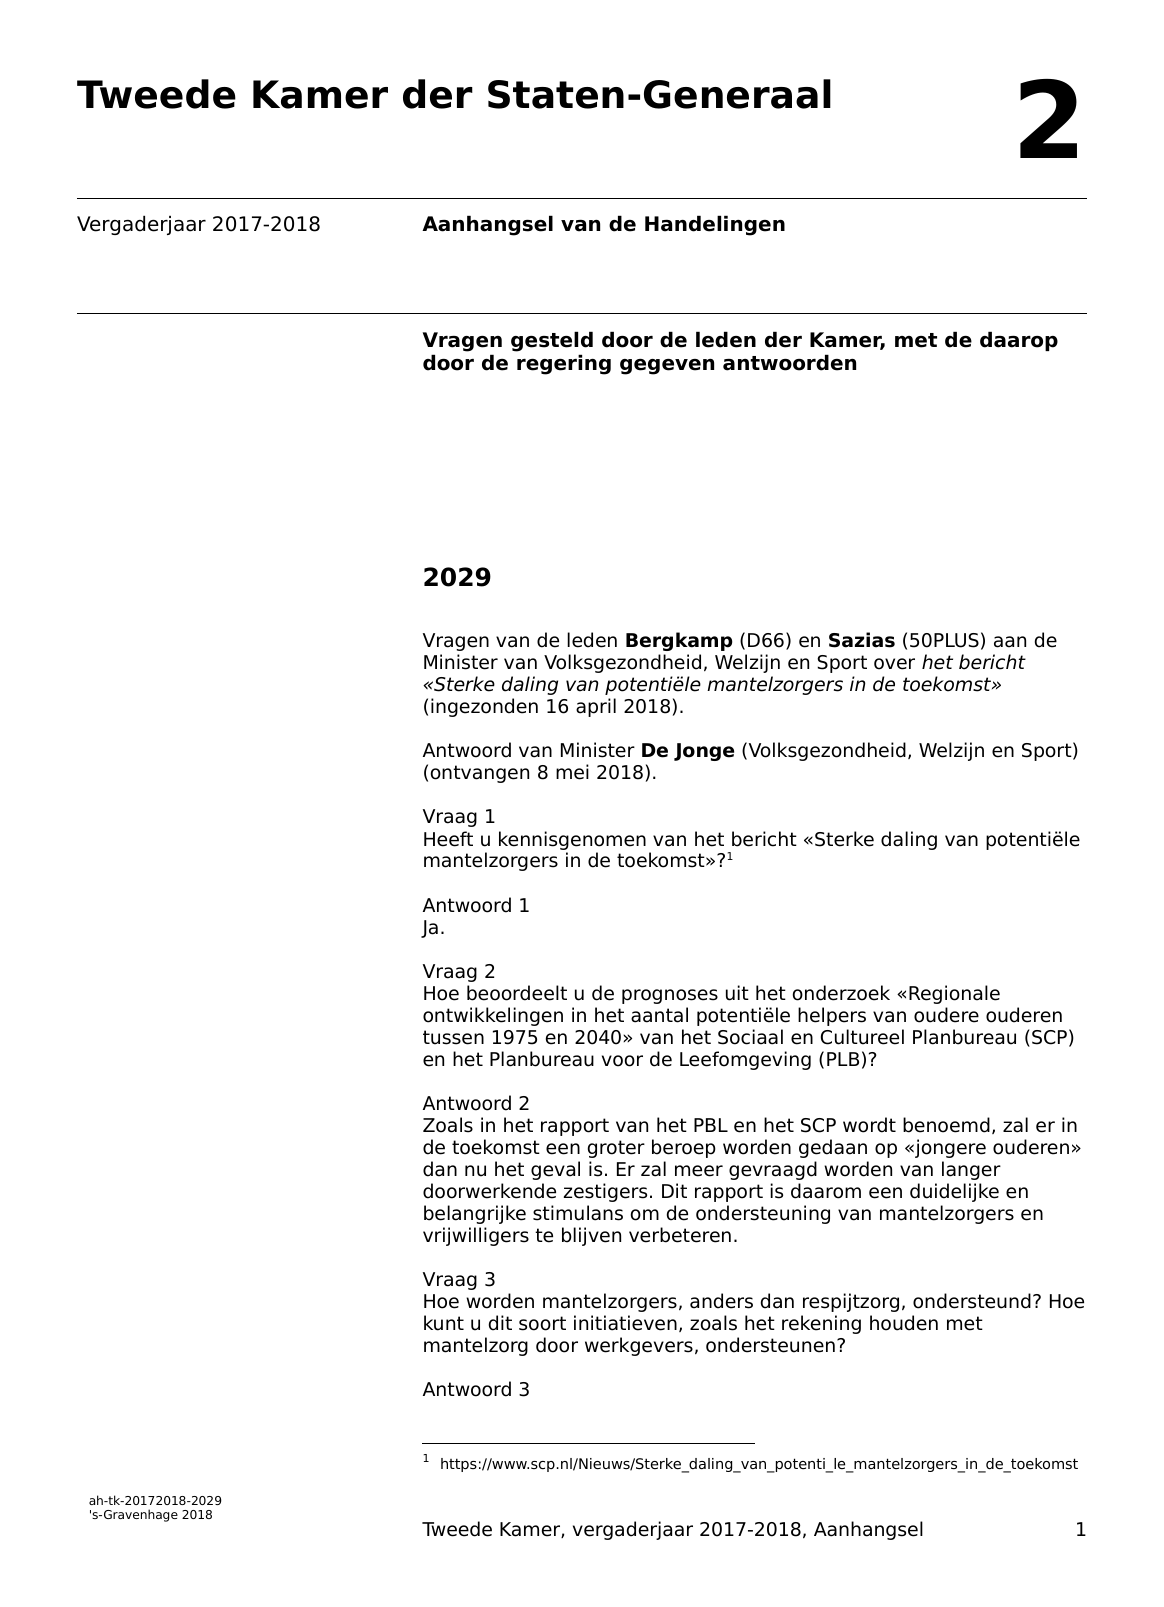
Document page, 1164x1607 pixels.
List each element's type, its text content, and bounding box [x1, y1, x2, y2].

text Antwoord 3 [422, 1379, 1087, 1401]
table_header Tweede Kamer der Staten-Generaal [77, 59, 886, 198]
text Heeft u kennisgenomen van het bericht «Sterke daling van potentiële mantelzorgers in de toekomst»? [422, 828, 1087, 872]
table_cell Aanhangsel van de Handelingen [422, 199, 1087, 313]
text Hoe beoordeelt u de prognoses uit het onderzoek «Regionale ontwikkelingen in het aantal potentiële helpers van oudere ouderen tussen 1975 en 2040» van het Sociaal en Cultureel Planbureau (SCP) en het Planbureau voor de Leefomgeving (PLB)? [422, 983, 1087, 1071]
table_cell [77, 314, 422, 375]
text 's-Gravenhage 2018 [88, 1508, 323, 1522]
text Vraag 3 [422, 1269, 1087, 1291]
text ah-tk-20172018-2029 [88, 1494, 323, 1508]
table_cell Vragen gesteld door de leden der Kamer, met de daarop door de regering gegeven antwoorden [422, 314, 1087, 375]
table_cell Vergaderjaar 2017-2018 [77, 199, 422, 313]
table_header 2 [886, 59, 1087, 198]
text Hoe worden mantelzorgers, anders dan respijtzorg, ondersteund? Hoe kunt u dit soort initiatieven, zoals het rekening houden met mantelzorg door werkgevers, ondersteunen? [422, 1291, 1087, 1357]
text 2029 [422, 563, 1087, 592]
text Antwoord van Minister De Jonge (Volksgezondheid, Welzijn en Sport) (ontvangen 8 mei 2018). [422, 740, 1087, 784]
text Ja. [422, 917, 1087, 938]
text Vraag 1 [422, 806, 1087, 828]
text https://www.scp.nl/Nieuws/Sterke_daling_van_potenti_le_mantelzorgers_in_de_toekomst [422, 1452, 1087, 1474]
text Antwoord 2 [422, 1093, 1087, 1115]
text Vraag 2 [422, 961, 1087, 983]
text Zoals in het rapport van het PBL en het SCP wordt benoemd, zal er in de toekomst een groter beroep worden gedaan op «jongere ouderen» dan nu het geval is. Er zal meer gevraagd worden van langer doorwerkende zestigers. Dit rapport is daarom een duidelijke en belangrijke stimulans om de ondersteuning van mantelzorgers en vrijwilligers te blijven verbeteren. [422, 1115, 1087, 1247]
text Antwoord 1 [422, 894, 1087, 917]
text Vragen van de leden Bergkamp (D66) en Sazias (50PLUS) aan de Minister van Volksgezondheid, Welzijn en Sport over het bericht «Sterke daling van potentiële mantelzorgers in de toekomst» (ingezonden 16 april 2018). [422, 630, 1087, 718]
